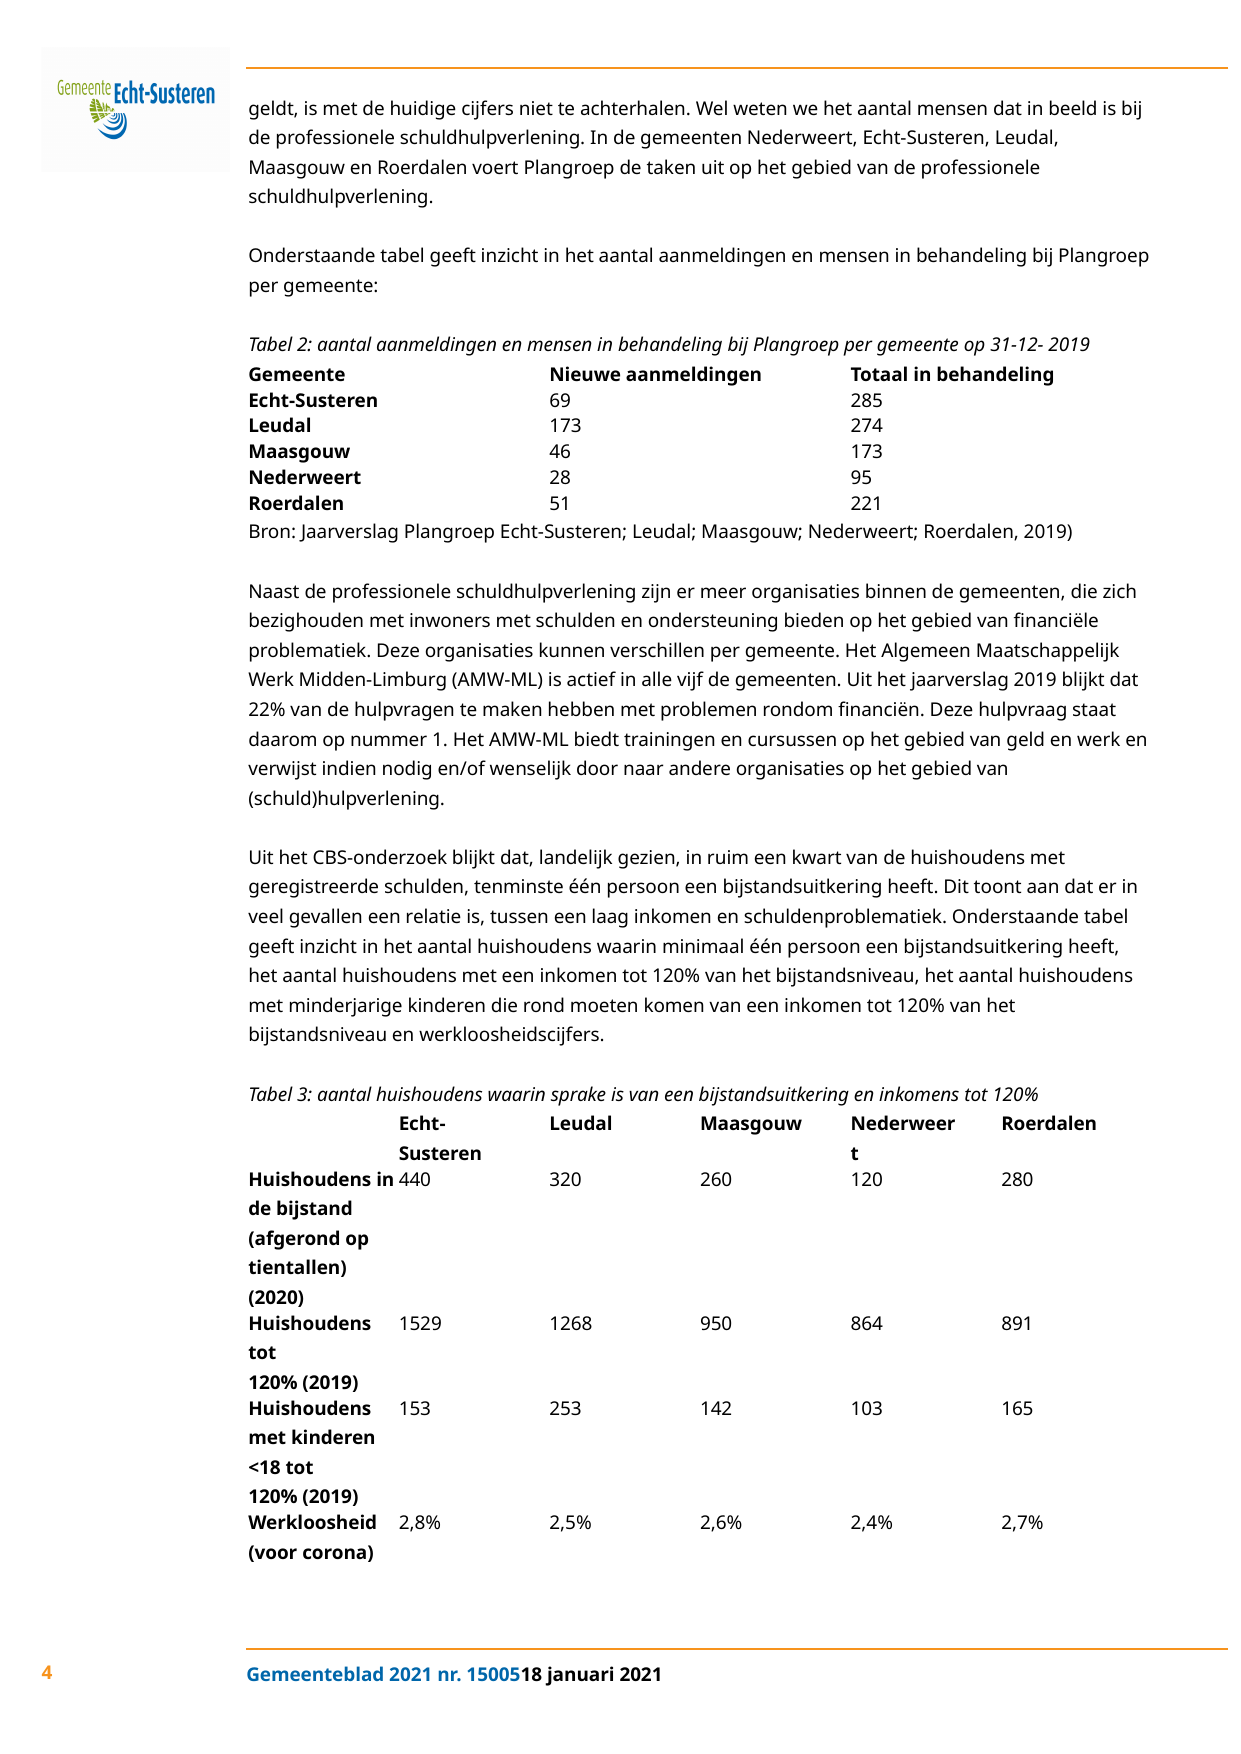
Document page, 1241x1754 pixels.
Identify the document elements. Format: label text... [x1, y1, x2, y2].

table_header Nederweer t [850, 1111, 1001, 1166]
table_cell 320 [549, 1166, 700, 1310]
text geldt, is met de huidige cijfers niet te achterhalen. Wel weten we het aantal mensen dat in beeld is bij de professionele schuldhulpverlening. In de gemeenten Nederweert, Echt-Susteren, Leudal, Maasgouw en Roerdalen voert Plangroep de taken uit op het gebied van de professionele schuldhulpverlening. [248, 95, 1152, 209]
table_header [248, 1111, 398, 1166]
table_cell Huishoudens in de bijstand (afgerond op tientallen) (2020) [248, 1166, 398, 1310]
table_cell 46 [549, 438, 850, 464]
table_cell Nederweert [248, 464, 549, 490]
table_cell 28 [549, 464, 850, 490]
table_cell 142 [700, 1395, 850, 1509]
table_cell 165 [1001, 1395, 1152, 1509]
table_cell 891 [1001, 1310, 1152, 1395]
table_cell 260 [700, 1166, 850, 1310]
table_cell 103 [850, 1395, 1001, 1509]
table_cell Huishoudens met kinderen <18 tot 120% (2019) [248, 1395, 398, 1509]
table_cell 1529 [399, 1310, 549, 1395]
table_cell 2,6% [700, 1509, 850, 1564]
table_cell Leudal [248, 413, 549, 438]
table_cell 950 [700, 1310, 850, 1395]
table_cell Maasgouw [248, 438, 549, 464]
table_cell 95 [850, 464, 1152, 490]
table_cell 864 [850, 1310, 1001, 1395]
table_header Totaal in behandeling [850, 361, 1152, 387]
table_cell 274 [850, 413, 1152, 438]
table_cell 153 [399, 1395, 549, 1509]
table_cell 2,8% [399, 1509, 549, 1564]
table_cell 2,5% [549, 1509, 700, 1564]
table_header Maasgouw [700, 1111, 850, 1166]
text Tabel 2: aantal aanmeldingen en mensen in behandeling bij Plangroep per gemeente op 31-12- 2019 [248, 331, 1152, 357]
table_cell 2,4% [850, 1509, 1001, 1564]
table_cell 221 [850, 490, 1152, 516]
table_cell 2,7% [1001, 1509, 1152, 1564]
table_cell 173 [549, 413, 850, 438]
table_cell Werkloosheid (voor corona) [248, 1509, 398, 1564]
table_header Nieuwe aanmeldingen [549, 361, 850, 387]
table_cell 285 [850, 387, 1152, 413]
picture [41, 47, 231, 172]
text Uit het CBS-onderzoek blijkt dat, landelijk gezien, in ruim een kwart van de huishoudens met geregistreerde schulden, tenminste één persoon een bijstandsuitkering heeft. Dit toont aan dat er in veel gevallen een relatie is, tussen een laag inkomen en schuldenproblematiek. Onderstaande tabel geeft inzicht in het aantal huishoudens waarin minimaal één persoon een bijstandsuitkering heeft, het aantal huishoudens met een inkomen tot 120% van het bijstandsniveau, het aantal huishoudens met minderjarige kinderen die rond moeten komen van een inkomen tot 120% van het bijstandsniveau en werkloosheidscijfers. [248, 844, 1152, 1047]
table_cell Roerdalen [248, 490, 549, 516]
table_header Roerdalen [1001, 1111, 1152, 1166]
table_header Echt- Susteren [399, 1111, 549, 1166]
text Naast de professionele schuldhulpverlening zijn er meer organisaties binnen de gemeenten, die zich bezighouden met inwoners met schulden en ondersteuning bieden op het gebied van financiële problematiek. Deze organisaties kunnen verschillen per gemeente. Het Algemeen Maatschappelijk Werk Midden-Limburg (AMW-ML) is actief in alle vijf de gemeenten. Uit het jaarverslag 2019 blijkt dat 22% van de hulpvragen te maken hebben met problemen rondom financiën. Deze hulpvraag staat daarom op nummer 1. Het AMW-ML biedt trainingen en cursussen op het gebied van geld en werk en verwijst indien nodig en/of wenselijk door naar andere organisaties op het gebied van (schuld)hulpverlening. [248, 578, 1152, 811]
table_cell 120 [850, 1166, 1001, 1310]
table_cell 440 [399, 1166, 549, 1310]
table_cell Huishoudens tot 120% (2019) [248, 1310, 398, 1395]
table_cell Echt-Susteren [248, 387, 549, 413]
table_cell 173 [850, 438, 1152, 464]
table_cell 69 [549, 387, 850, 413]
text Bron: Jaarverslag Plangroep Echt-Susteren; Leudal; Maasgouw; Nederweert; Roerdalen, 2019) [248, 519, 1152, 544]
table_header Gemeente [248, 361, 549, 387]
table_header Leudal [549, 1111, 700, 1166]
table_cell 253 [549, 1395, 700, 1509]
table_cell 51 [549, 490, 850, 516]
table_cell 1268 [549, 1310, 700, 1395]
table_cell 280 [1001, 1166, 1152, 1310]
text Onderstaande tabel geeft inzicht in het aantal aanmeldingen en mensen in behandeling bij Plangroep per gemeente: [248, 243, 1152, 298]
text Tabel 3: aantal huishoudens waarin sprake is van een bijstandsuitkering en inkomens tot 120% [248, 1081, 1152, 1107]
